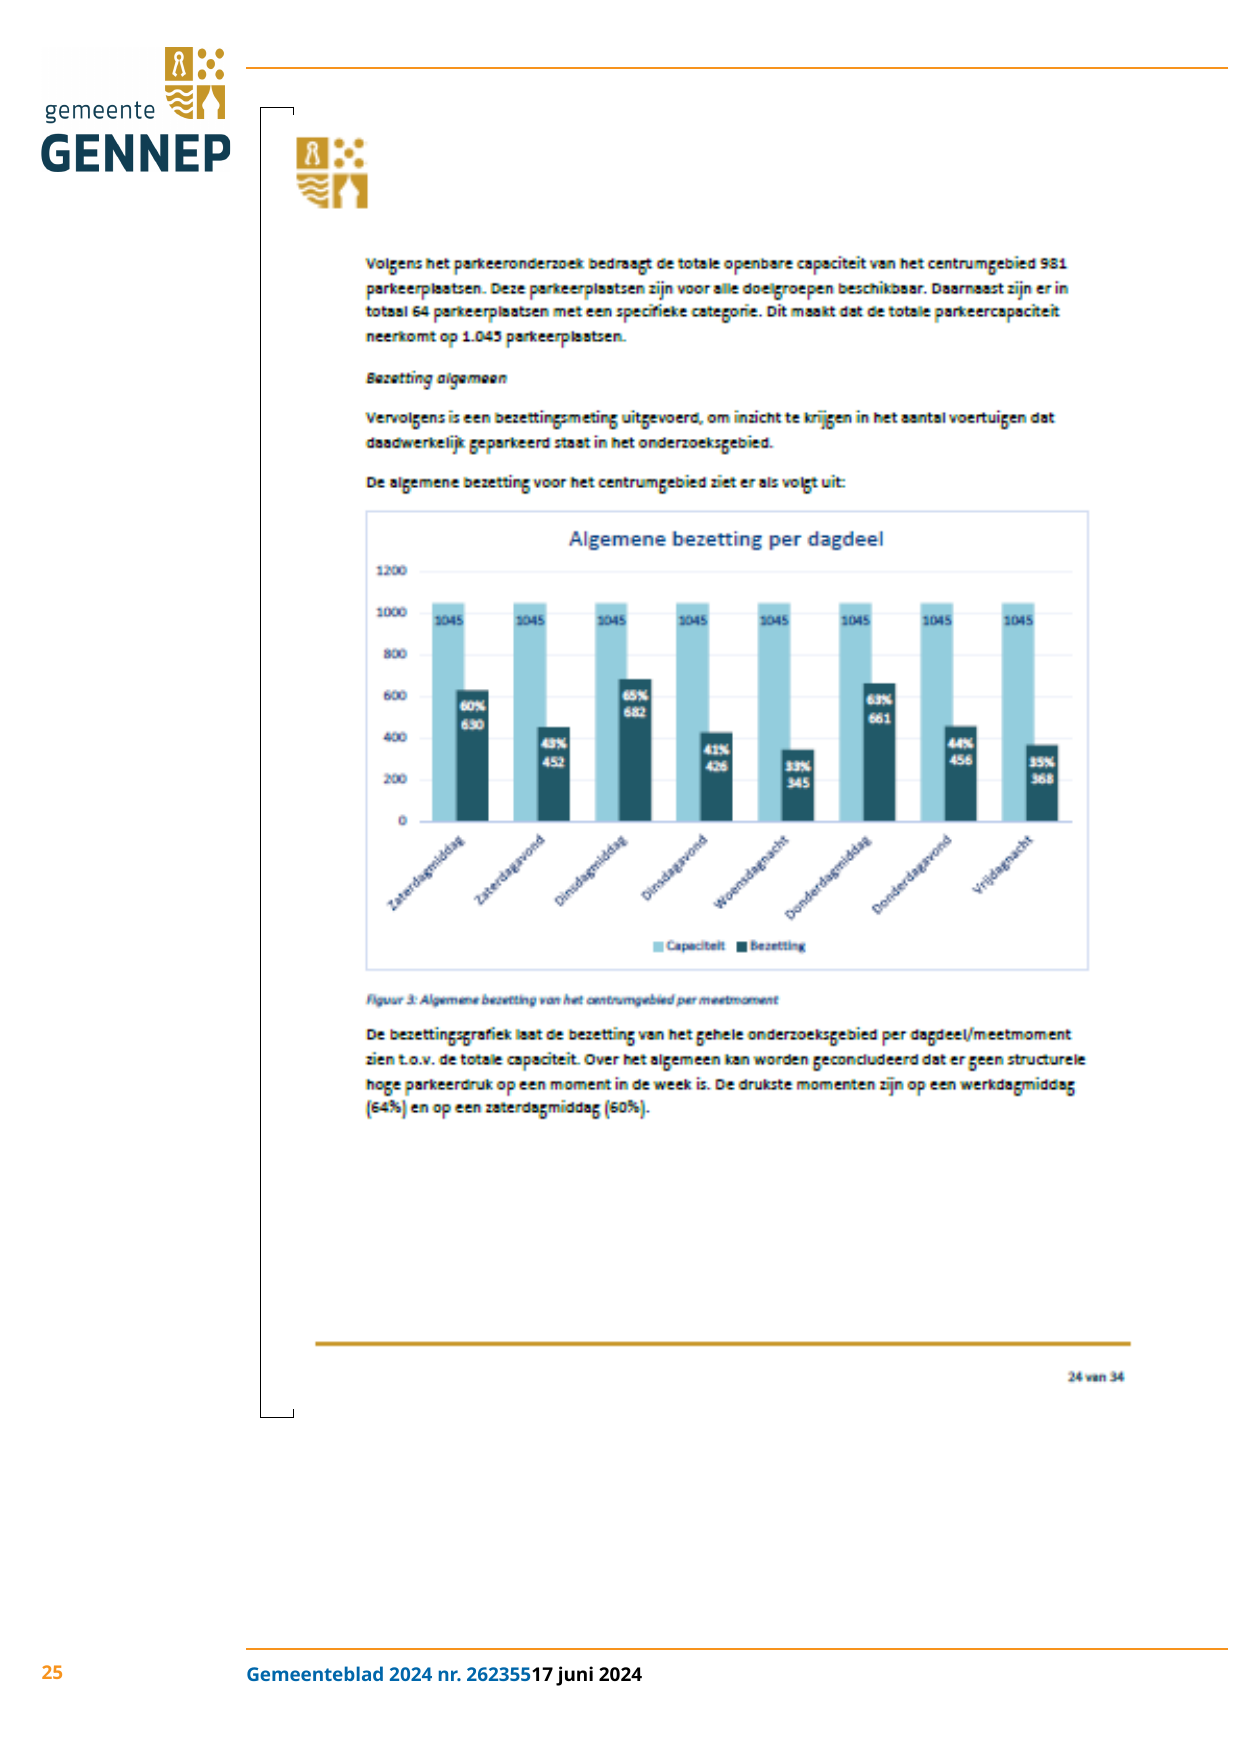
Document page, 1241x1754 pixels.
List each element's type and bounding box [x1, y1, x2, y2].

picture [268, 115, 1173, 1409]
picture [41, 47, 231, 172]
